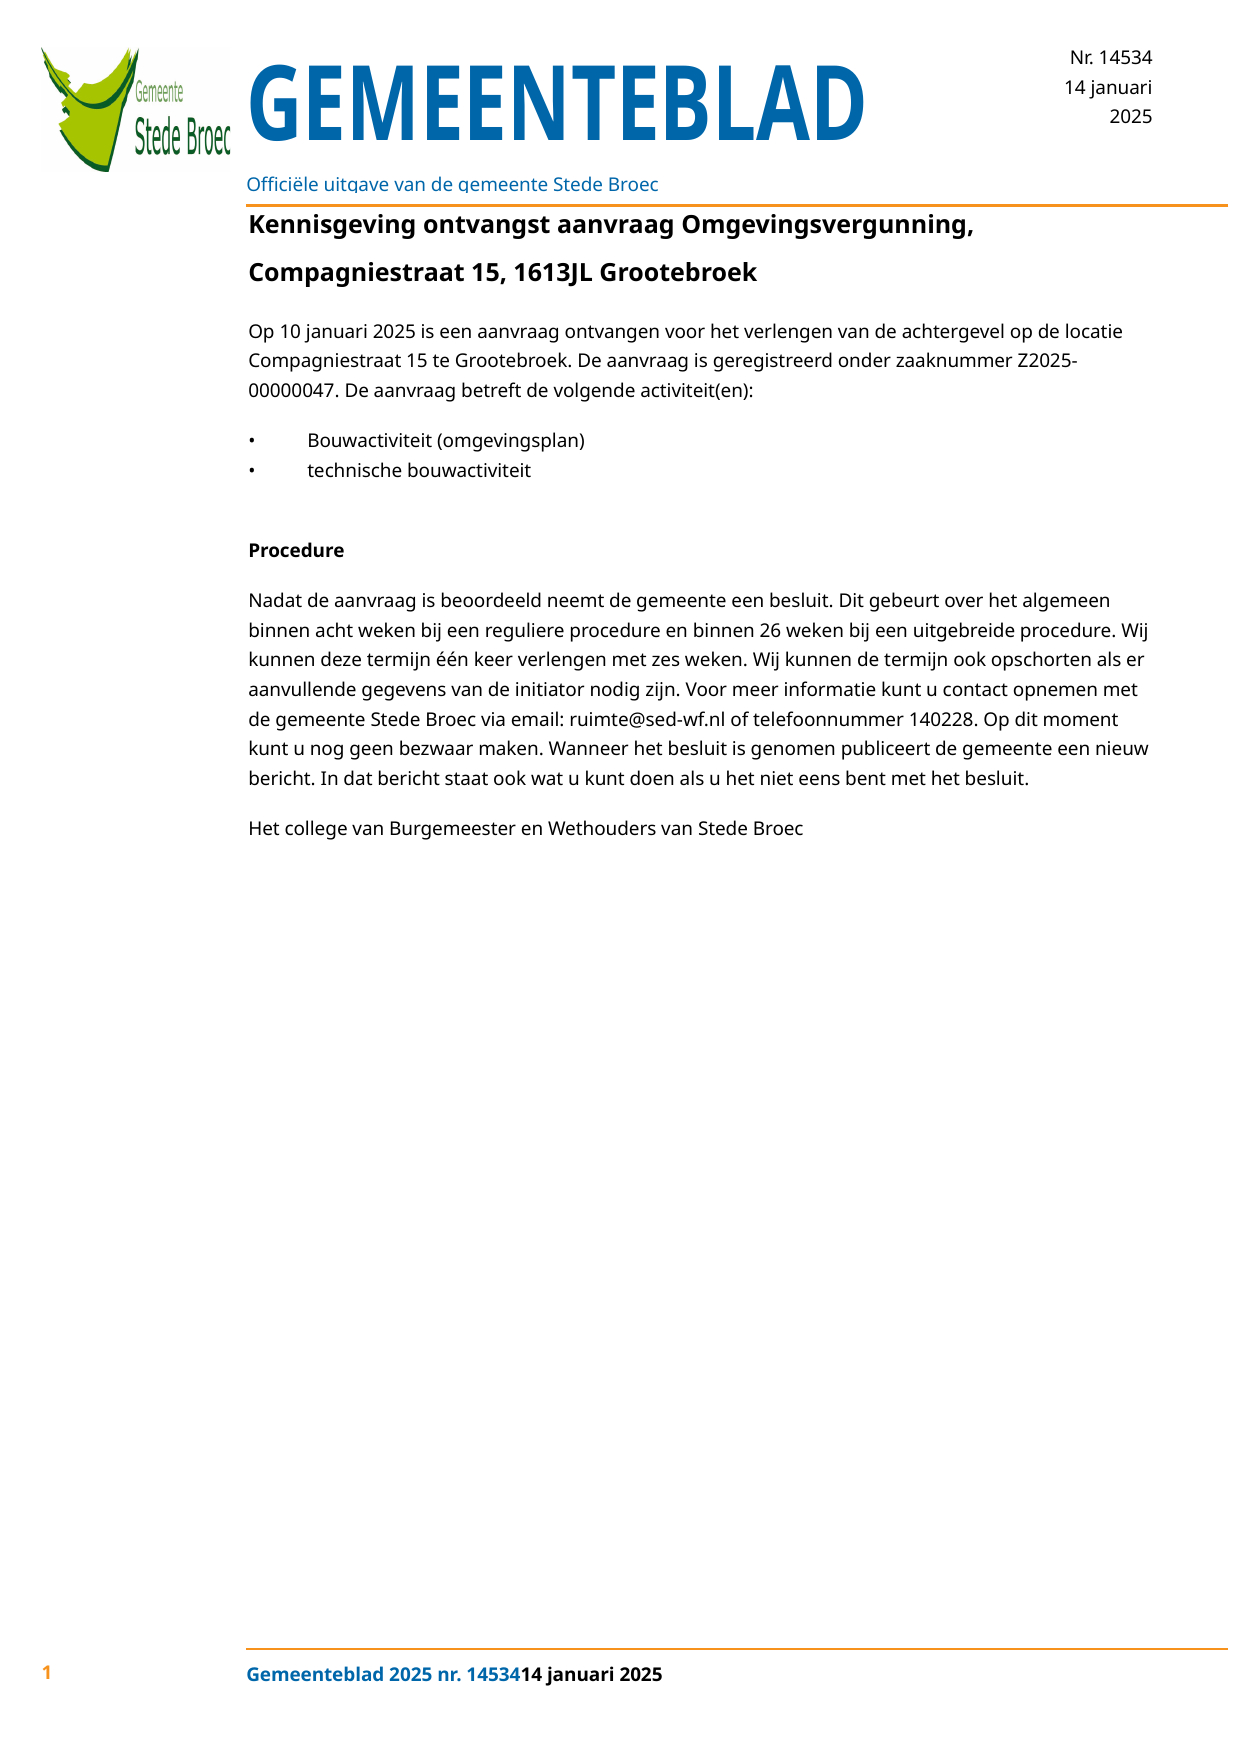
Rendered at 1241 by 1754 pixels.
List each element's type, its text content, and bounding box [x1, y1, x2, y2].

list technische bouwactiviteit [248, 457, 1152, 483]
text Op 10 januari 2025 is een aanvraag ontvangen voor het verlengen van de achtergevel op de locatie Compagniestraat 15 te Grootebroek. De aanvraag is geregistreerd onder zaaknummer Z2025-00000047. De aanvraag betreft de volgende activiteit(en): [248, 318, 1152, 403]
text Procedure [248, 537, 1152, 563]
text Nadat de aanvraag is beoordeeld neemt de gemeente een besluit. Dit gebeurt over het algemeen binnen acht weken bij een reguliere procedure en binnen 26 weken bij een uitgebreide procedure. Wij kunnen deze termijn één keer verlengen met zes weken. Wij kunnen de termijn ook opschorten als er aanvullende gegevens van de initiator nodig zijn. Voor meer informatie kunt u contact opnemen met de gemeente Stede Broec via email: ruimte@sed-wf.nl of telefoonnummer 140228. Op dit moment kunt u nog geen bezwaar maken. Wanneer het besluit is genomen publiceert de gemeente een nieuw bericht. In dat bericht staat ook wat u kunt doen als u het niet eens bent met het besluit. [248, 587, 1152, 791]
list Bouwactiviteit (omgevingsplan) [248, 427, 1152, 453]
text Het college van Burgemeester en Wethouders van Stede Broec [248, 815, 1152, 841]
picture [41, 47, 231, 172]
text Kennisgeving ontvangst aanvraag Omgevingsvergunning, Compagniestraat 15, 1613JL Grootebroek [248, 207, 1152, 288]
